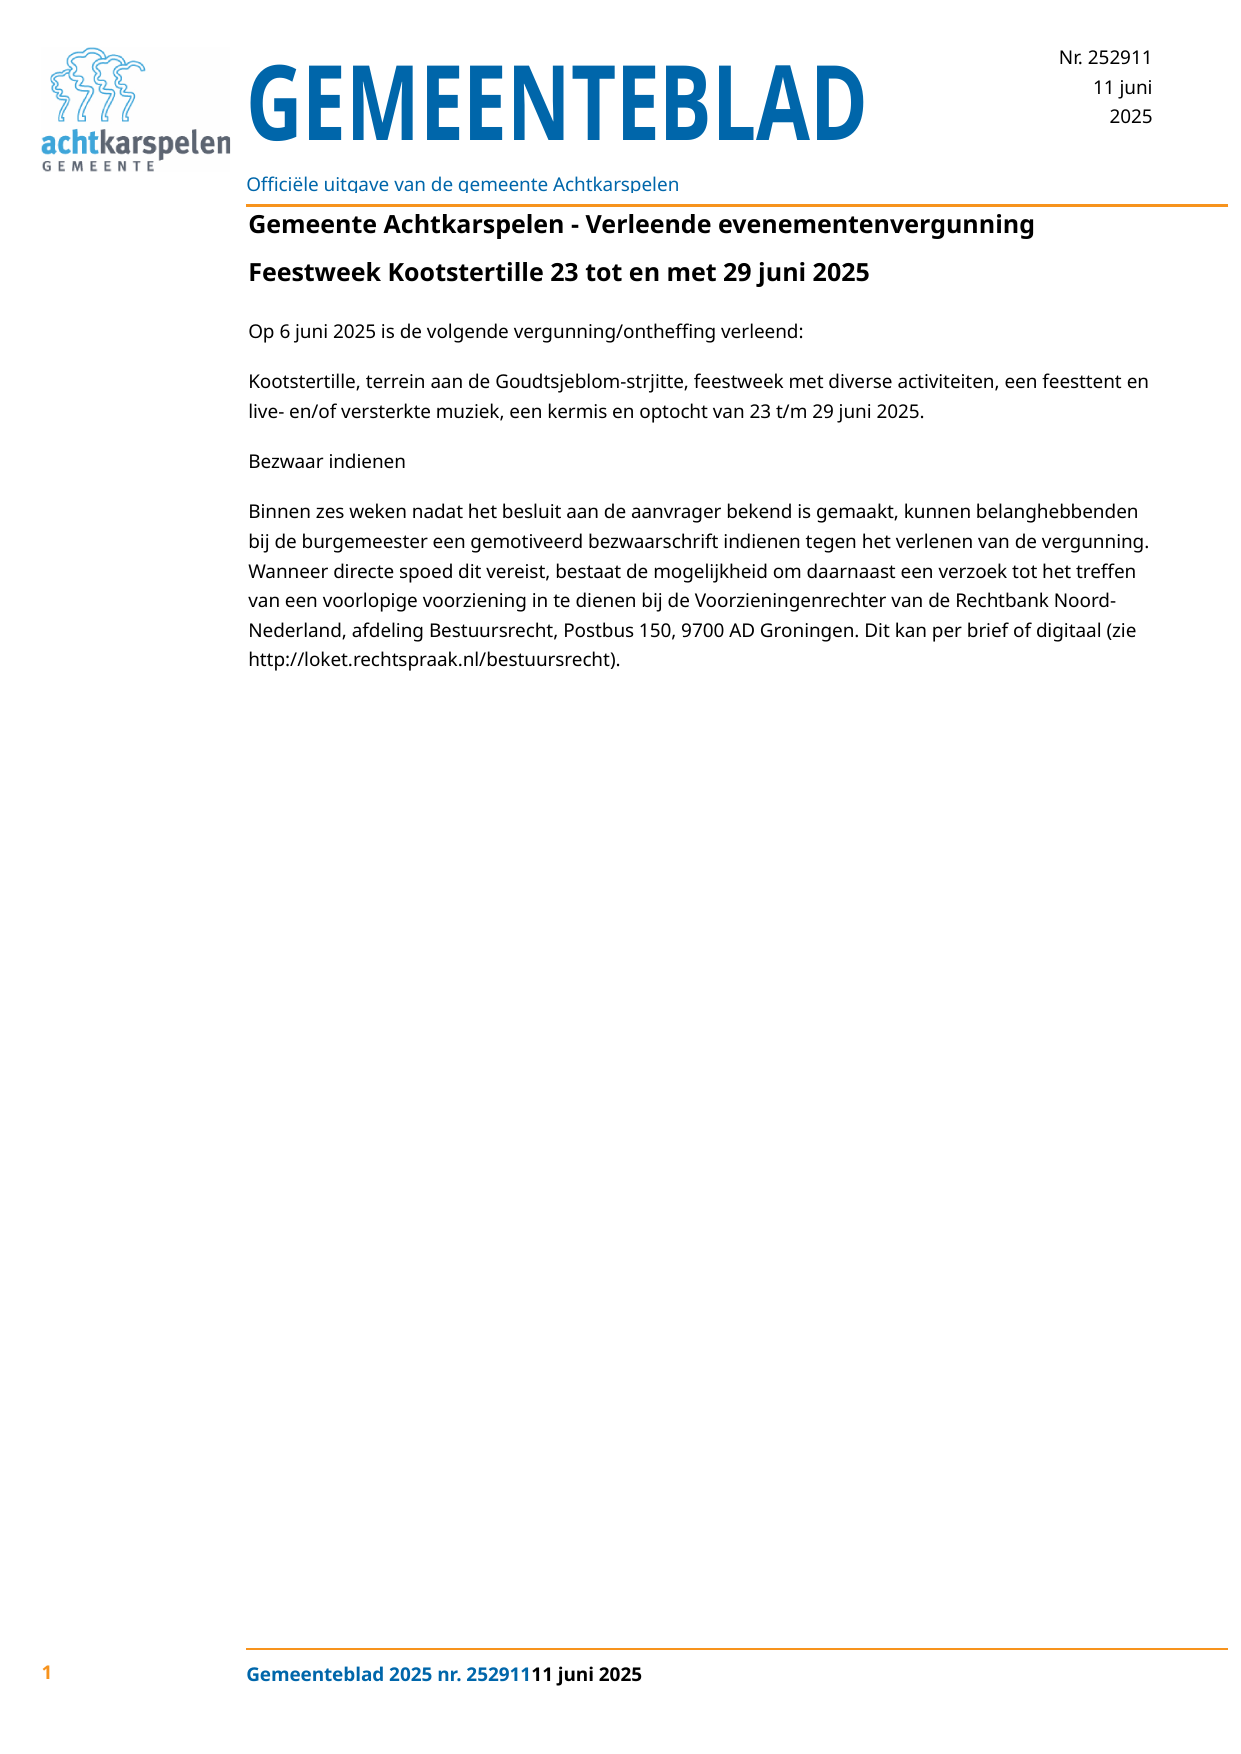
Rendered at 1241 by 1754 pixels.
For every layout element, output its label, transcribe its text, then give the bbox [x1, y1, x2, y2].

text Bezwaar indienen [248, 448, 1152, 474]
text Binnen zes weken nadat het besluit aan de aanvrager bekend is gemaakt, kunnen belanghebbenden bij de burgemeester een gemotiveerd bezwaarschrift indienen tegen het verlenen van de vergunning. Wanneer directe spoed dit vereist, bestaat de mogelijkheid om daarnaast een verzoek tot het treffen van een voorlopige voorziening in te dienen bij de Voorzieningenrechter van de Rechtbank Noord-Nederland, afdeling Bestuursrecht, Postbus 150, 9700 AD Groningen. Dit kan per brief of digitaal (zie http://loket.rechtspraak.nl/bestuursrecht). [248, 499, 1152, 672]
text Kootstertille, terrein aan de Goudtsjeblom-strjitte, feestweek met diverse activiteiten, een feesttent en live- en/of versterkte muziek, een kermis en optocht van 23 t/m 29 juni 2025. [248, 368, 1152, 424]
text Op 6 juni 2025 is de volgende vergunning/ontheffing verleend: [248, 318, 1152, 344]
picture [41, 47, 231, 172]
text Gemeente Achtkarspelen - Verleende evenementenvergunning Feestweek Kootstertille 23 tot en met 29 juni 2025 [248, 207, 1152, 288]
